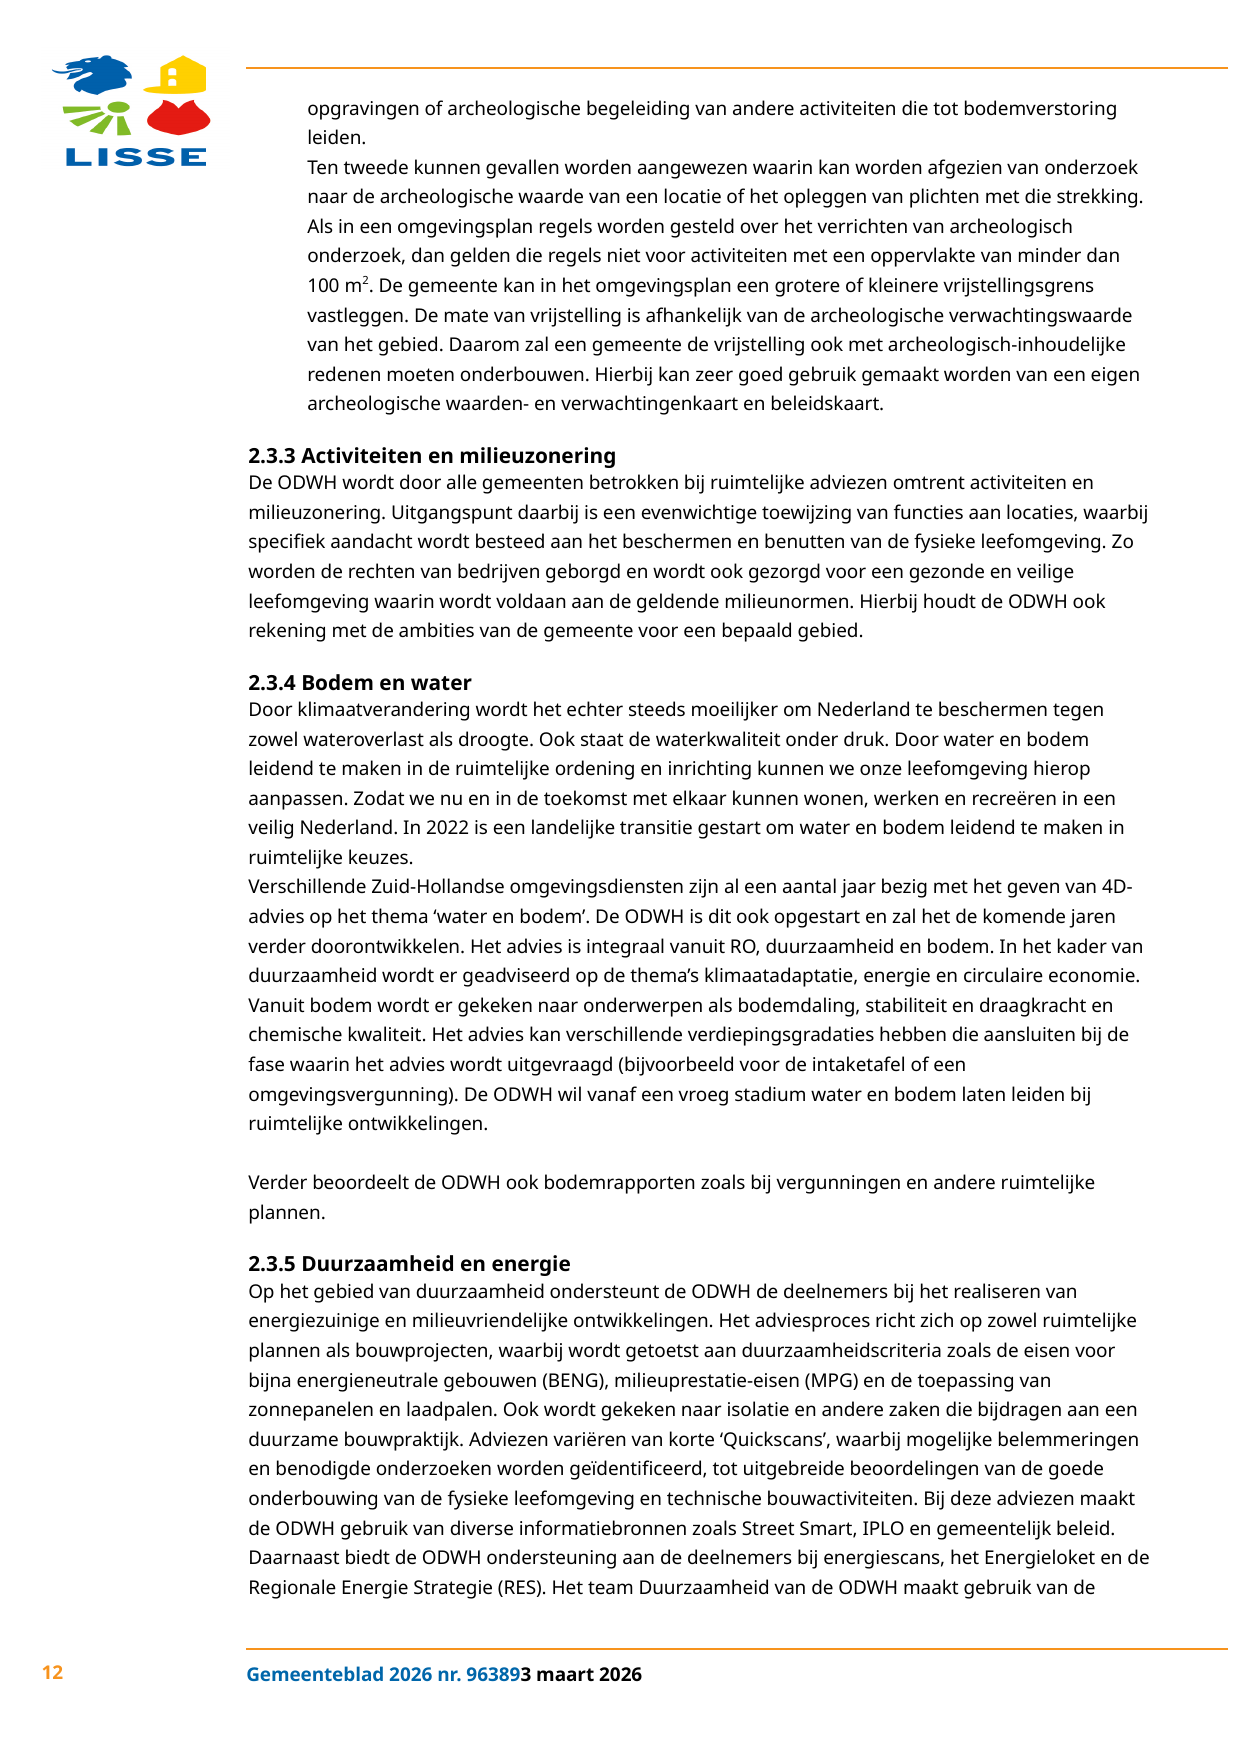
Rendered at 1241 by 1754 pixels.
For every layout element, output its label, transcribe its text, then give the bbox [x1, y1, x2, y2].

text 2.3.3 Activiteiten en milieuzonering [248, 441, 1152, 469]
list Als in een omgevingsplan regels worden gesteld over het verrichten van archeologisch onderzoek, dan gelden die regels niet voor activiteiten met een oppervlakte van minder dan 100 m2. De gemeente kan in het omgevingsplan een grotere of kleinere vrijstellingsgrens vastleggen. De mate van vrijstelling is afhankelijk van de archeologische verwachtingswaarde van het gebied. Daarom zal een gemeente de vrijstelling ook met archeologisch-inhoudelijke redenen moeten onderbouwen. Hierbij kan zeer goed gebruik gemaakt worden van een eigen archeologische waarden- en verwachtingenkaart en beleidskaart. [248, 213, 1152, 416]
text De ODWH wordt door alle gemeenten betrokken bij ruimtelijke adviezen omtrent activiteiten en milieuzonering. Uitgangspunt daarbij is een evenwichtige toewijzing van functies aan locaties, waarbij specifiek aandacht wordt besteed aan het beschermen en benutten van de fysieke leefomgeving. Zo worden de rechten van bedrijven geborgd en wordt ook gezorgd voor een gezonde en veilige leefomgeving waarin wordt voldaan aan de geldende milieunormen. Hierbij houdt de ODWH ook rekening met de ambities van de gemeente voor een bepaald gebied. [248, 469, 1152, 643]
picture [41, 47, 231, 172]
text Verder beoordeelt de ODWH ook bodemrapporten zoals bij vergunningen en andere ruimtelijke plannen. [248, 1169, 1152, 1225]
text Door klimaatverandering wordt het echter steeds moeilijker om Nederland te beschermen tegen zowel wateroverlast als droogte. Ook staat de waterkwaliteit onder druk. Door water en bodem leidend te maken in de ruimtelijke ordening en inrichting kunnen we onze leefomgeving hierop aanpassen. Zodat we nu en in de toekomst met elkaar kunnen wonen, werken en recreëren in een veilig Nederland. In 2022 is een landelijke transitie gestart om water en bodem leidend te maken in ruimtelijke keuzes. [248, 696, 1152, 870]
list Ten tweede kunnen gevallen worden aangewezen waarin kan worden afgezien van onderzoek naar de archeologische waarde van een locatie of het opleggen van plichten met die strekking. [248, 154, 1152, 209]
text Verschillende Zuid-Hollandse omgevingsdiensten zijn al een aantal jaar bezig met het geven van 4D-advies op het thema ‘water en bodem’. De ODWH is dit ook opgestart en zal het de komende jaren verder doorontwikkelen. Het advies is integraal vanuit RO, duurzaamheid en bodem. In het kader van duurzaamheid wordt er geadviseerd op de thema’s klimaatadaptatie, energie en circulaire economie. Vanuit bodem wordt er gekeken naar onderwerpen als bodemdaling, stabiliteit en draagkracht en chemische kwaliteit. Het advies kan verschillende verdiepingsgradaties hebben die aansluiten bij de fase waarin het advies wordt uitgevraagd (bijvoorbeeld voor de intaketafel of een omgevingsvergunning). De ODWH wil vanaf een vroeg stadium water en bodem laten leiden bij ruimtelijke ontwikkelingen. [248, 874, 1152, 1136]
text Op het gebied van duurzaamheid ondersteunt de ODWH de deelnemers bij het realiseren van energiezuinige en milieuvriendelijke ontwikkelingen. Het adviesproces richt zich op zowel ruimtelijke plannen als bouwprojecten, waarbij wordt getoetst aan duurzaamheidscriteria zoals de eisen voor bijna energieneutrale gebouwen (BENG), milieuprestatie-eisen (MPG) en de toepassing van zonnepanelen en laadpalen. Ook wordt gekeken naar isolatie en andere zaken die bijdragen aan een duurzame bouwpraktijk. Adviezen variëren van korte ‘Quickscans’, waarbij mogelijke belemmeringen en benodigde onderzoeken worden geïdentificeerd, tot uitgebreide beoordelingen van de goede onderbouwing van de fysieke leefomgeving en technische bouwactiviteiten. Bij deze adviezen maakt de ODWH gebruik van diverse informatiebronnen zoals Street Smart, IPLO en gemeentelijk beleid. Daarnaast biedt de ODWH ondersteuning aan de deelnemers bij energiescans, het Energieloket en de Regionale Energie Strategie (RES). Het team Duurzaamheid van de ODWH maakt gebruik van de [248, 1278, 1152, 1599]
text 2.3.4 Bodem en water [248, 668, 1152, 696]
text 2.3.5 Duurzaamheid en energie [248, 1249, 1152, 1278]
list opgravingen of archeologische begeleiding van andere activiteiten die tot bodemverstoring leiden. [248, 95, 1152, 150]
